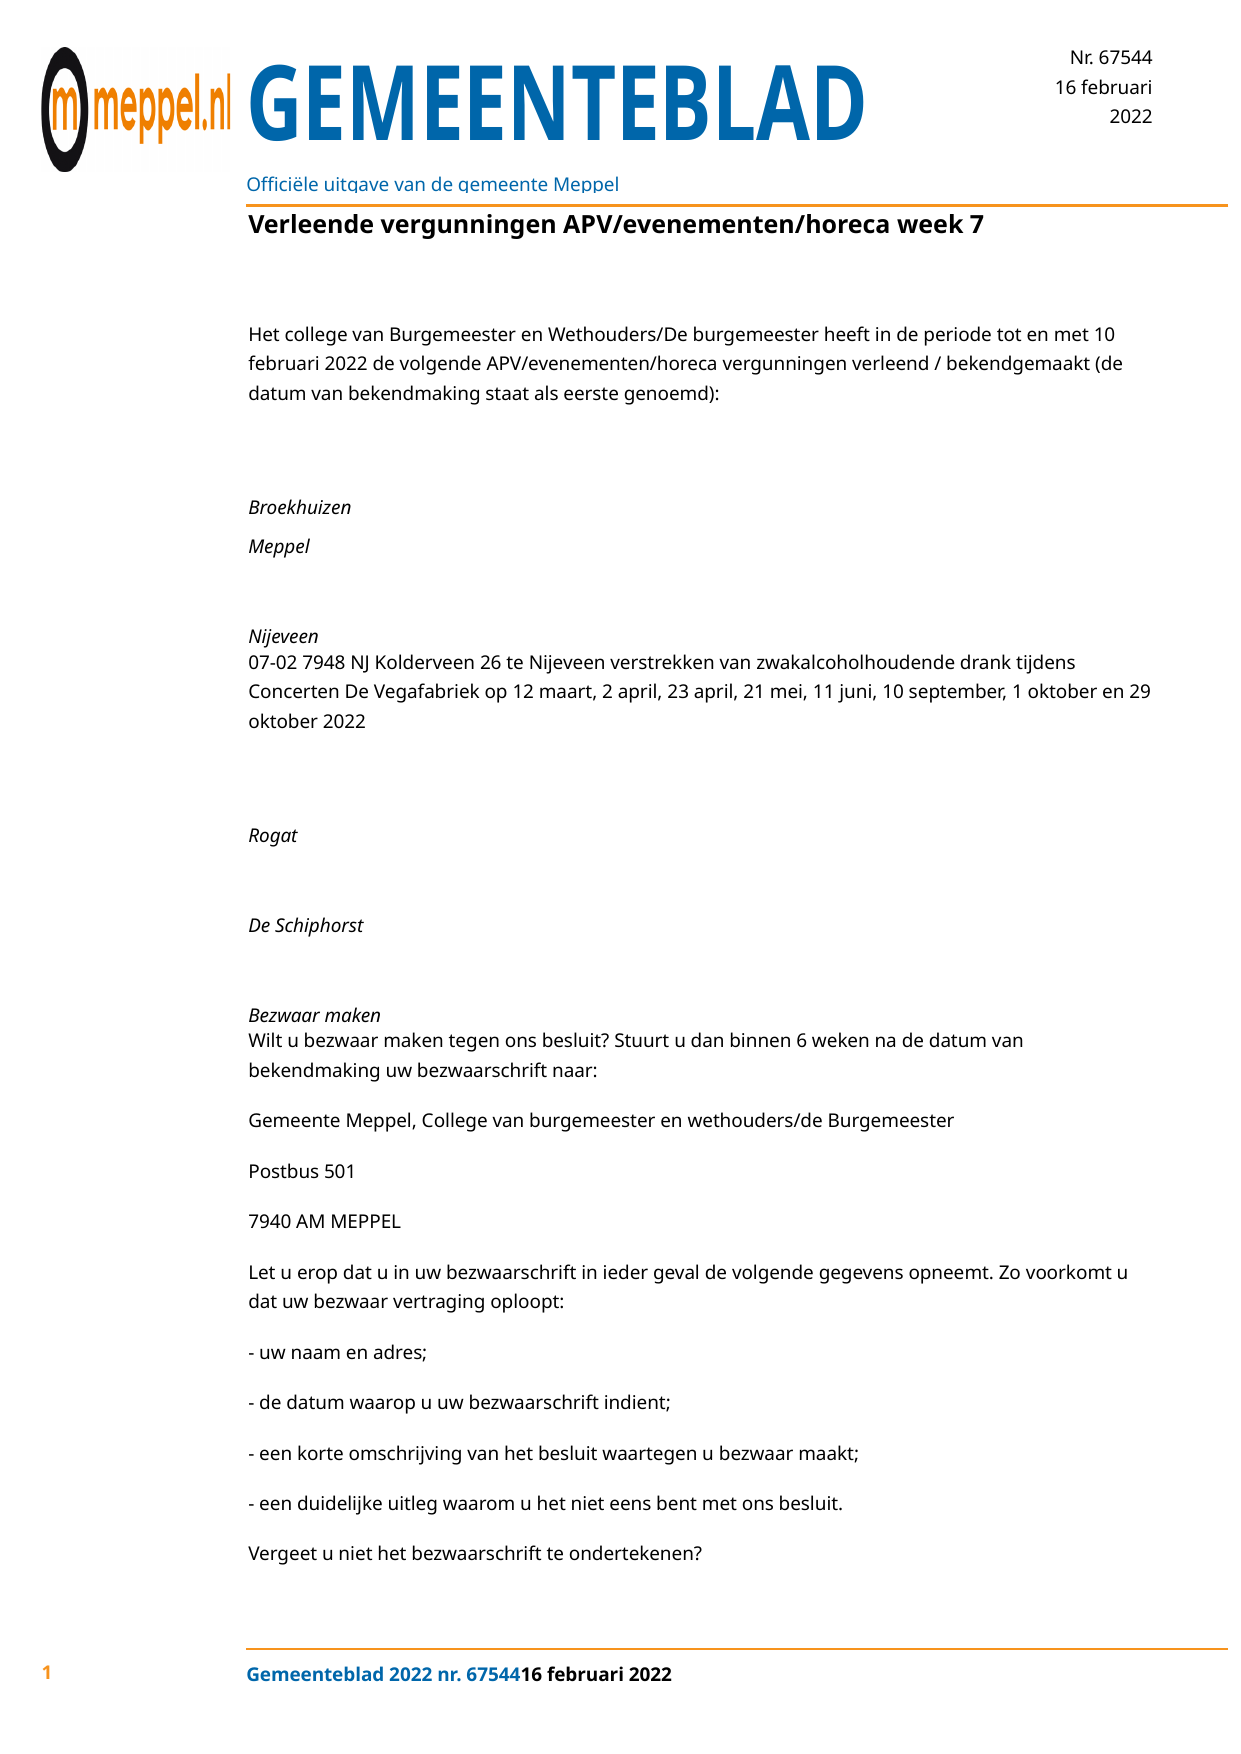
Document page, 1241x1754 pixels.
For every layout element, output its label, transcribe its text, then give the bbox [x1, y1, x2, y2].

text - uw naam en adres; [248, 1339, 1152, 1364]
text Postbus 501 [248, 1158, 1152, 1184]
text Broekhuizen [248, 494, 1152, 520]
text Rogat [248, 822, 1152, 848]
text - een duidelijke uitleg waarom u het niet eens bent met ons besluit. [248, 1490, 1152, 1516]
text Vergeet u niet het bezwaarschrift te ondertekenen? [248, 1541, 1152, 1566]
text Verleende vergunningen APV/evenementen/horeca week 7 [248, 207, 1152, 241]
text 07-02 7948 NJ Kolderveen 26 te Nijeveen verstrekken van zwakalcoholhoudende drank tijdens Concerten De Vegafabriek op 12 maart, 2 april, 23 april, 21 mei, 11 juni, 10 september, 1 oktober en 29 oktober 2022 [248, 649, 1152, 734]
text Meppel [248, 533, 1152, 559]
text Het college van Burgemeester en Wethouders/De burgemeester heeft in de periode tot en met 10 februari 2022 de volgende APV/evenementen/horeca vergunningen verleend / bekendgemaakt (de datum van bekendmaking staat als eerste genoemd): [248, 321, 1152, 406]
text - de datum waarop u uw bezwaarschrift indient; [248, 1389, 1152, 1415]
text Let u erop dat u in uw bezwaarschrift in ieder geval de volgende gegevens opneemt. Zo voorkomt u dat uw bezwaar vertraging oploopt: [248, 1259, 1152, 1314]
text Bezwaar maken [248, 1002, 1152, 1028]
picture [41, 47, 231, 172]
text - een korte omschrijving van het besluit waartegen u bezwaar maakt; [248, 1440, 1152, 1465]
text De Schiphorst [248, 912, 1152, 938]
text Wilt u bezwaar maken tegen ons besluit? Stuurt u dan binnen 6 weken na de datum van bekendmaking uw bezwaarschrift naar: [248, 1028, 1152, 1083]
text 7940 AM MEPPEL [248, 1208, 1152, 1234]
text Gemeente Meppel, College van burgemeester en wethouders/de Burgemeester [248, 1108, 1152, 1133]
text Nijeveen [248, 623, 1152, 649]
